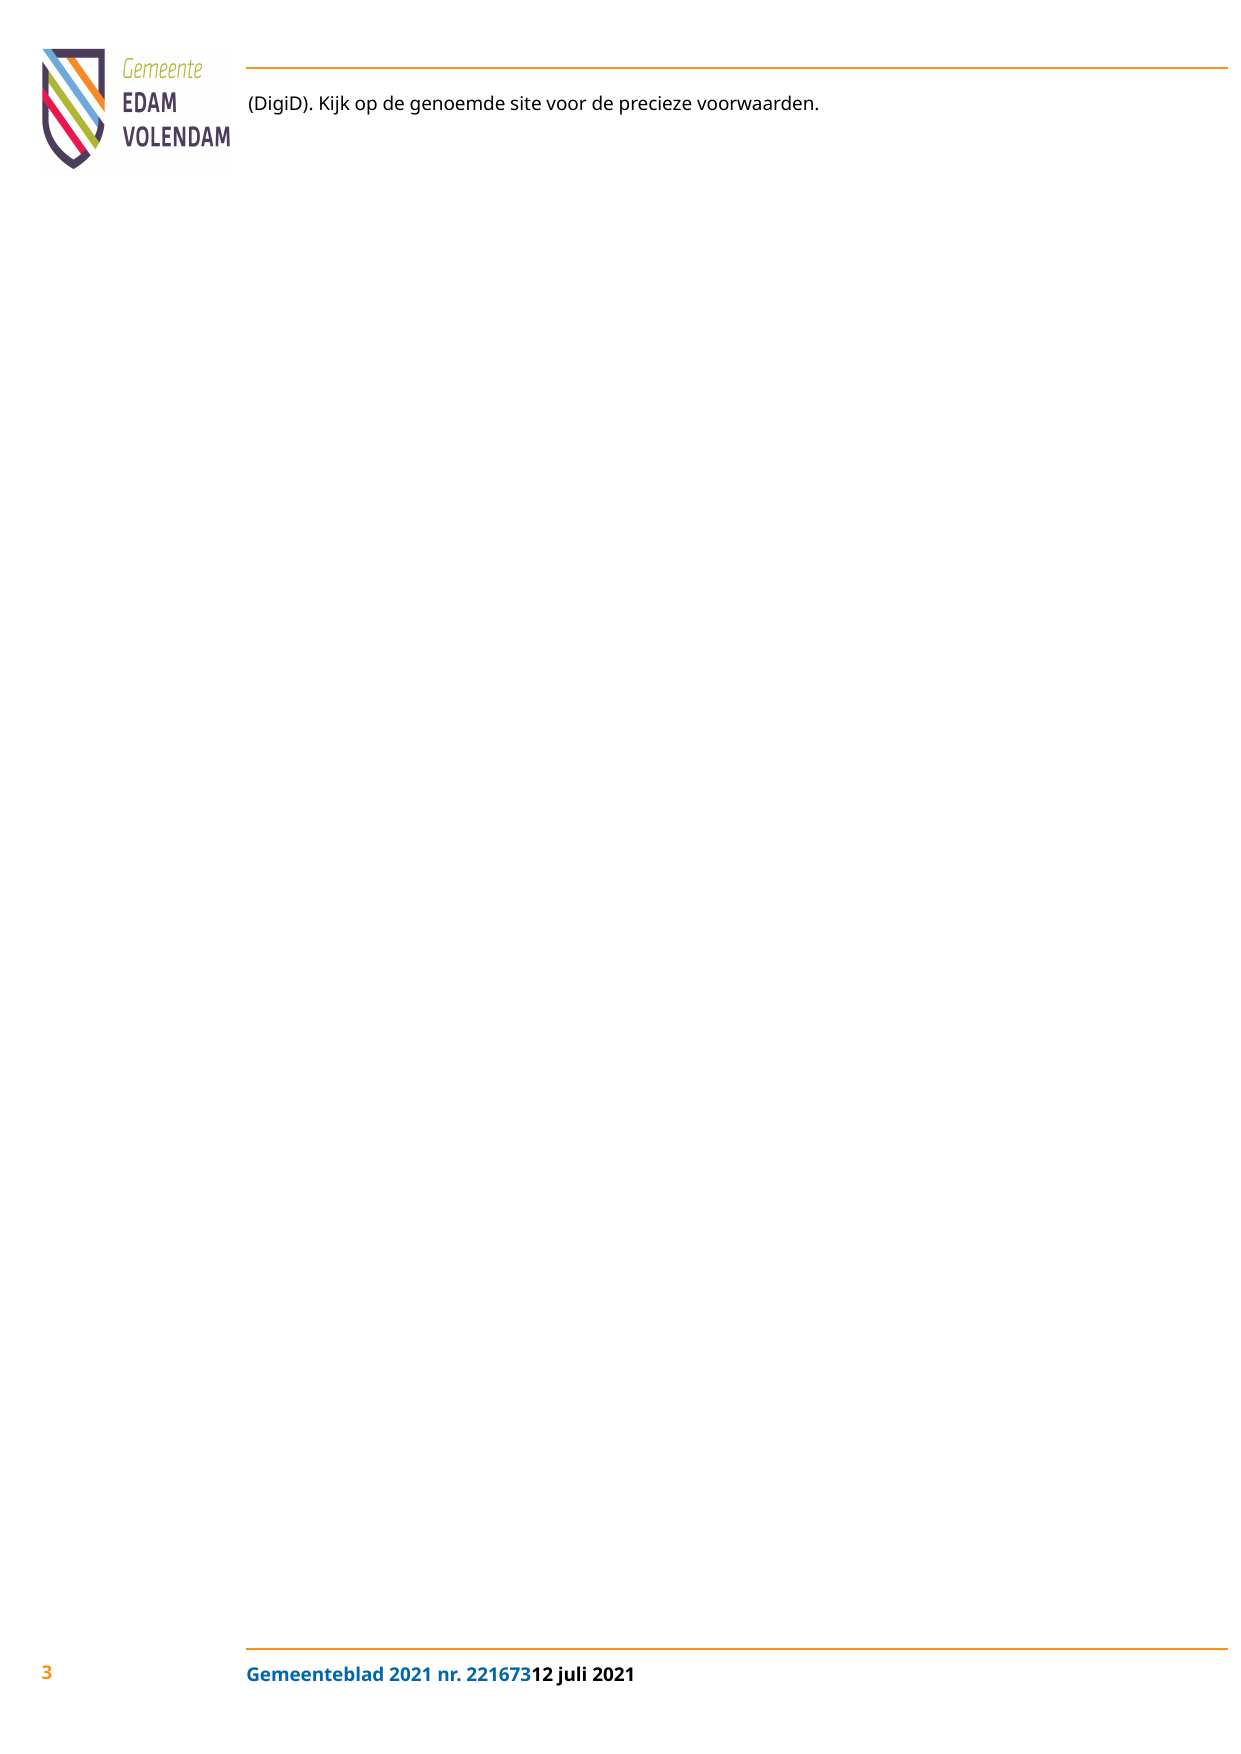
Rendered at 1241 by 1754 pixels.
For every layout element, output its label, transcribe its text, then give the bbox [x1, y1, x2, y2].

picture [41, 47, 231, 172]
text (DigiD). Kijk op de genoemde site voor de precieze voorwaarden. [248, 95, 1152, 114]
